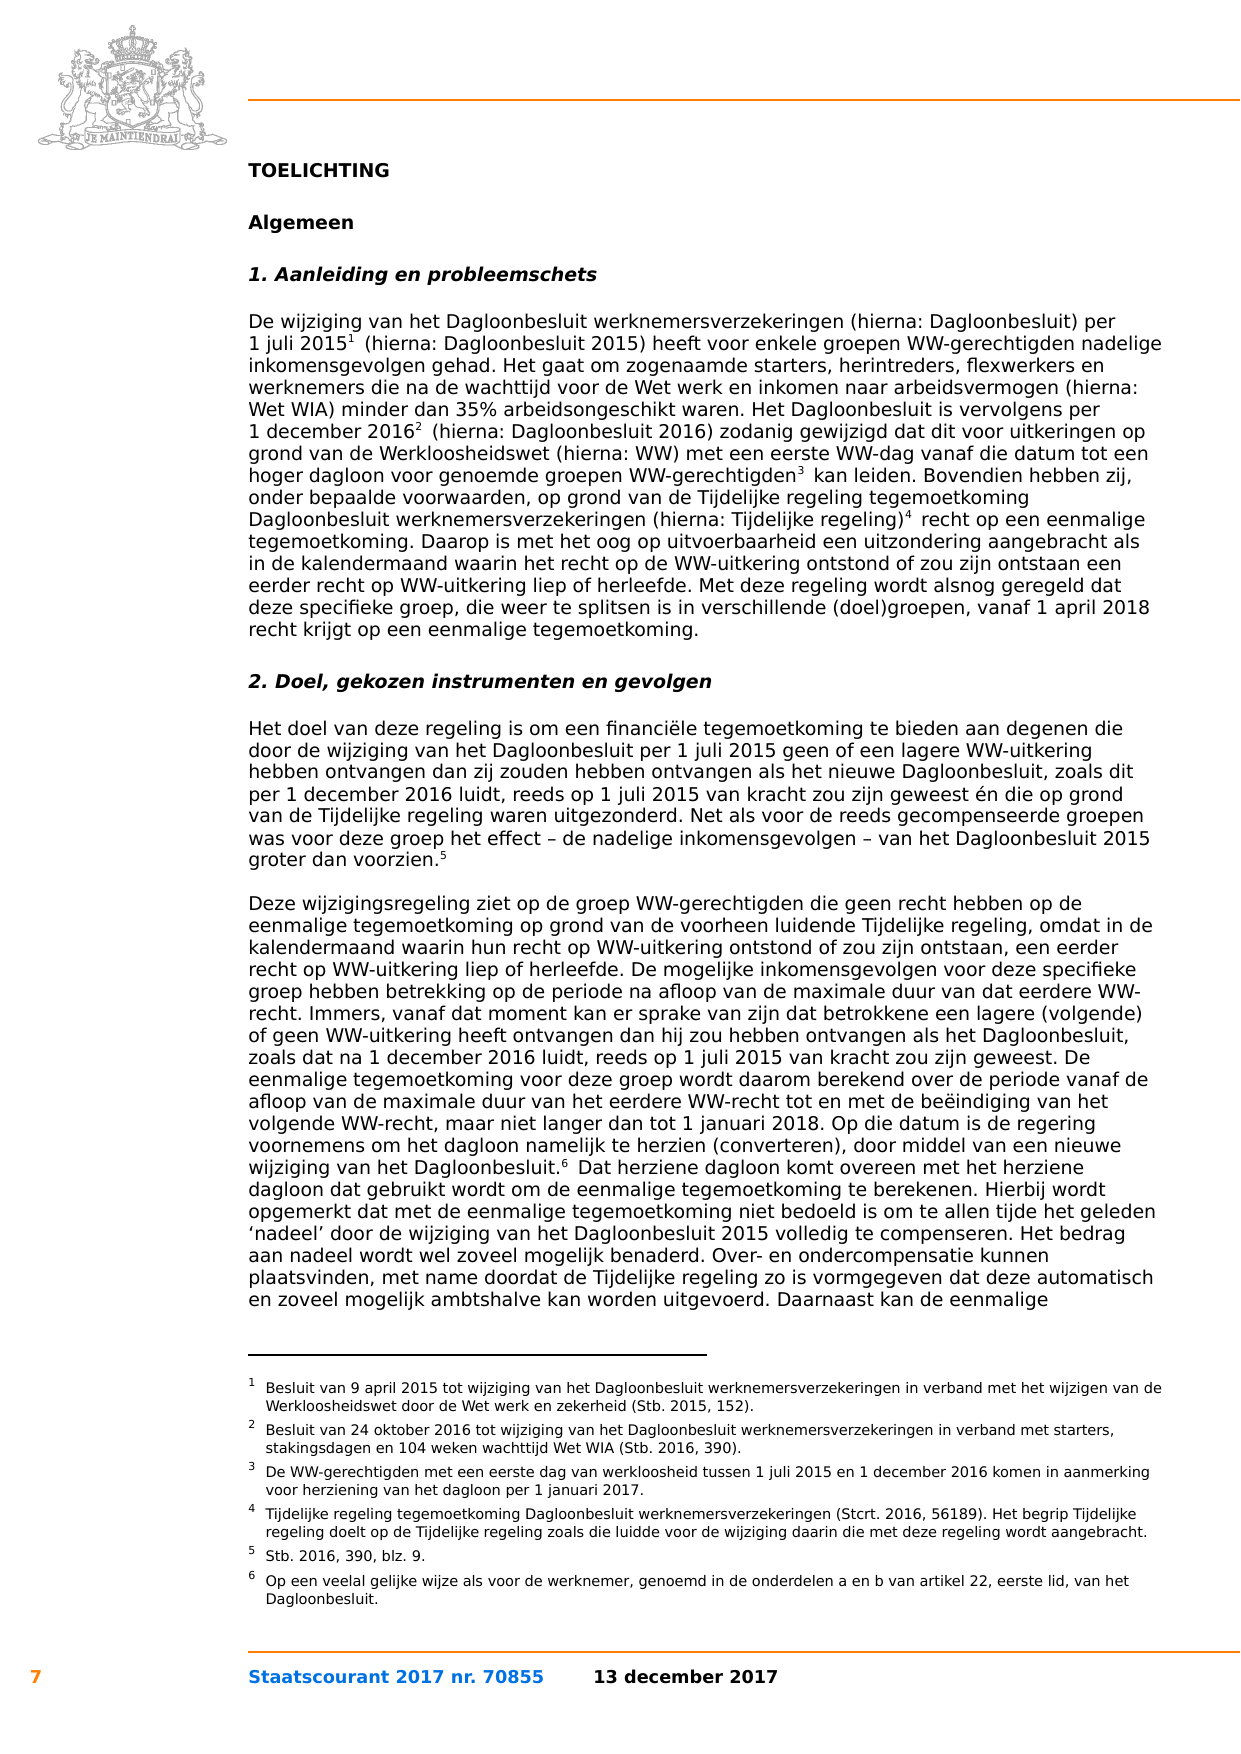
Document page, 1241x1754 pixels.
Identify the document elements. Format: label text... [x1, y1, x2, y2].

text Deze wijzigingsregeling ziet op de groep WW-gerechtigden die geen recht hebben op de eenmalige tegemoetkoming op grond van de voorheen luidende Tijdelijke regeling, omdat in de kalendermaand waarin hun recht op WW-uitkering ontstond of zou zijn ontstaan, een eerder recht op WW-uitkering liep of herleefde. De mogelijke inkomensgevolgen voor deze specifieke groep hebben betrekking op de periode na afloop van de maximale duur van dat eerdere WW-recht. Immers, vanaf dat moment kan er sprake van zijn dat betrokkene een lagere (volgende) of geen WW-uitkering heeft ontvangen dan hij zou hebben ontvangen als het Dagloonbesluit, zoals dat na 1 december 2016 luidt, reeds op 1 juli 2015 van kracht zou zijn geweest. De eenmalige tegemoetkoming voor deze groep wordt daarom berekend over de periode vanaf de afloop van de maximale duur van het eerdere WW-recht tot en met de beëindiging van het volgende WW-recht, maar niet langer dan tot 1 januari 2018. Op die datum is de regering voornemens om het dagloon namelijk te herzien (converteren), door middel van een nieuwe wijziging van het Dagloonbesluit. Dat herziene dagloon komt overeen met het herziene dagloon dat gebruikt wordt om de eenmalige tegemoetkoming te berekenen. Hierbij wordt opgemerkt dat met de eenmalige tegemoetkoming niet bedoeld is om te allen tijde het geleden ‘nadeel’ door de wijziging van het Dagloonbesluit 2015 volledig te compenseren. Het bedrag aan nadeel wordt wel zoveel mogelijk benaderd. Over- en ondercompensatie kunnen plaatsvinden, met name doordat de Tijdelijke regeling zo is vormgegeven dat deze automatisch en zoveel mogelijk ambtshalve kan worden uitgevoerd. Daarnaast kan de eenmalige [248, 893, 1163, 1311]
text Besluit van 24 oktober 2016 tot wijziging van het Dagloonbesluit werknemersverzekeringen in verband met starters, stakingsdagen en 104 weken wachttijd Wet WIA (Stb. 2016, 390). [248, 1418, 1163, 1457]
text De WW-gerechtigden met een eerste dag van werkloosheid tussen 1 juli 2015 en 1 december 2016 komen in aanmerking voor herziening van het dagloon per 1 januari 2017. [248, 1460, 1163, 1499]
text Het doel van deze regeling is om een financiële tegemoetkoming te bieden aan degenen die door de wijziging van het Dagloonbesluit per 1 juli 2015 geen of een lagere WW-uitkering hebben ontvangen dan zij zouden hebben ontvangen als het nieuwe Dagloonbesluit, zoals dit per 1 december 2016 luidt, reeds op 1 juli 2015 van kracht zou zijn geweest én die op grond van de Tijdelijke regeling waren uitgezonderd. Net als voor de reeds gecompenseerde groepen was voor deze groep het effect – de nadelige inkomensgevolgen – van het Dagloonbesluit 2015 groter dan voorzien. [248, 717, 1163, 871]
text Tijdelijke regeling tegemoetkoming Dagloonbesluit werknemersverzekeringen (Stcrt. 2016, 56189). Het begrip Tijdelijke regeling doelt op de Tijdelijke regeling zoals die luidde voor de wijziging daarin die met deze regeling wordt aangebracht. [248, 1502, 1163, 1541]
subtitle 1. Aanleiding en probleemschets [248, 264, 1163, 286]
text Besluit van 9 april 2015 tot wijziging van het Dagloonbesluit werknemersverzekeringen in verband met het wijzigen van de Werkloosheidswet door de Wet werk en zekerheid (Stb. 2015, 152). [248, 1376, 1163, 1415]
subtitle 2. Doel, gekozen instrumenten en gevolgen [248, 671, 1163, 692]
text Op een veelal gelijke wijze als voor de werknemer, genoemd in de onderdelen a en b van artikel 22, eerste lid, van het Dagloonbesluit. [248, 1569, 1163, 1608]
subtitle Algemeen [248, 212, 1163, 234]
text Stb. 2016, 390, blz. 9. [248, 1544, 1163, 1566]
text De wijziging van het Dagloonbesluit werknemersverzekeringen (hierna: Dagloonbesluit) per 1 juli 2015 (hierna: Dagloonbesluit 2015) heeft voor enkele groepen WW-gerechtigden nadelige inkomensgevolgen gehad. Het gaat om zogenaamde starters, herintreders, flexwerkers en werknemers die na de wachttijd voor de Wet werk en inkomen naar arbeidsvermogen (hierna: Wet WIA) minder dan 35% arbeidsongeschikt waren. Het Dagloonbesluit is vervolgens per 1 december 2016 (hierna: Dagloonbesluit 2016) zodanig gewijzigd dat dit voor uitkeringen op grond van de Werkloosheidswet (hierna: WW) met een eerste WW-dag vanaf die datum tot een hoger dagloon voor genoemde groepen WW-gerechtigden kan leiden. Bovendien hebben zij, onder bepaalde voorwaarden, op grond van de Tijdelijke regeling tegemoetkoming Dagloonbesluit werknemersverzekeringen (hierna: Tijdelijke regeling) recht op een eenmalige tegemoetkoming. Daarop is met het oog op uitvoerbaarheid een uitzondering aangebracht als in de kalendermaand waarin het recht op de WW-uitkering ontstond of zou zijn ontstaan een eerder recht op WW-uitkering liep of herleefde. Met deze regeling wordt alsnog geregeld dat deze specifieke groep, die weer te splitsen is in verschillende (doel)groepen, vanaf 1 april 2018 recht krijgt op een eenmalige tegemoetkoming. [248, 311, 1163, 641]
subtitle TOELICHTING [248, 160, 1163, 182]
picture [38, 25, 227, 150]
